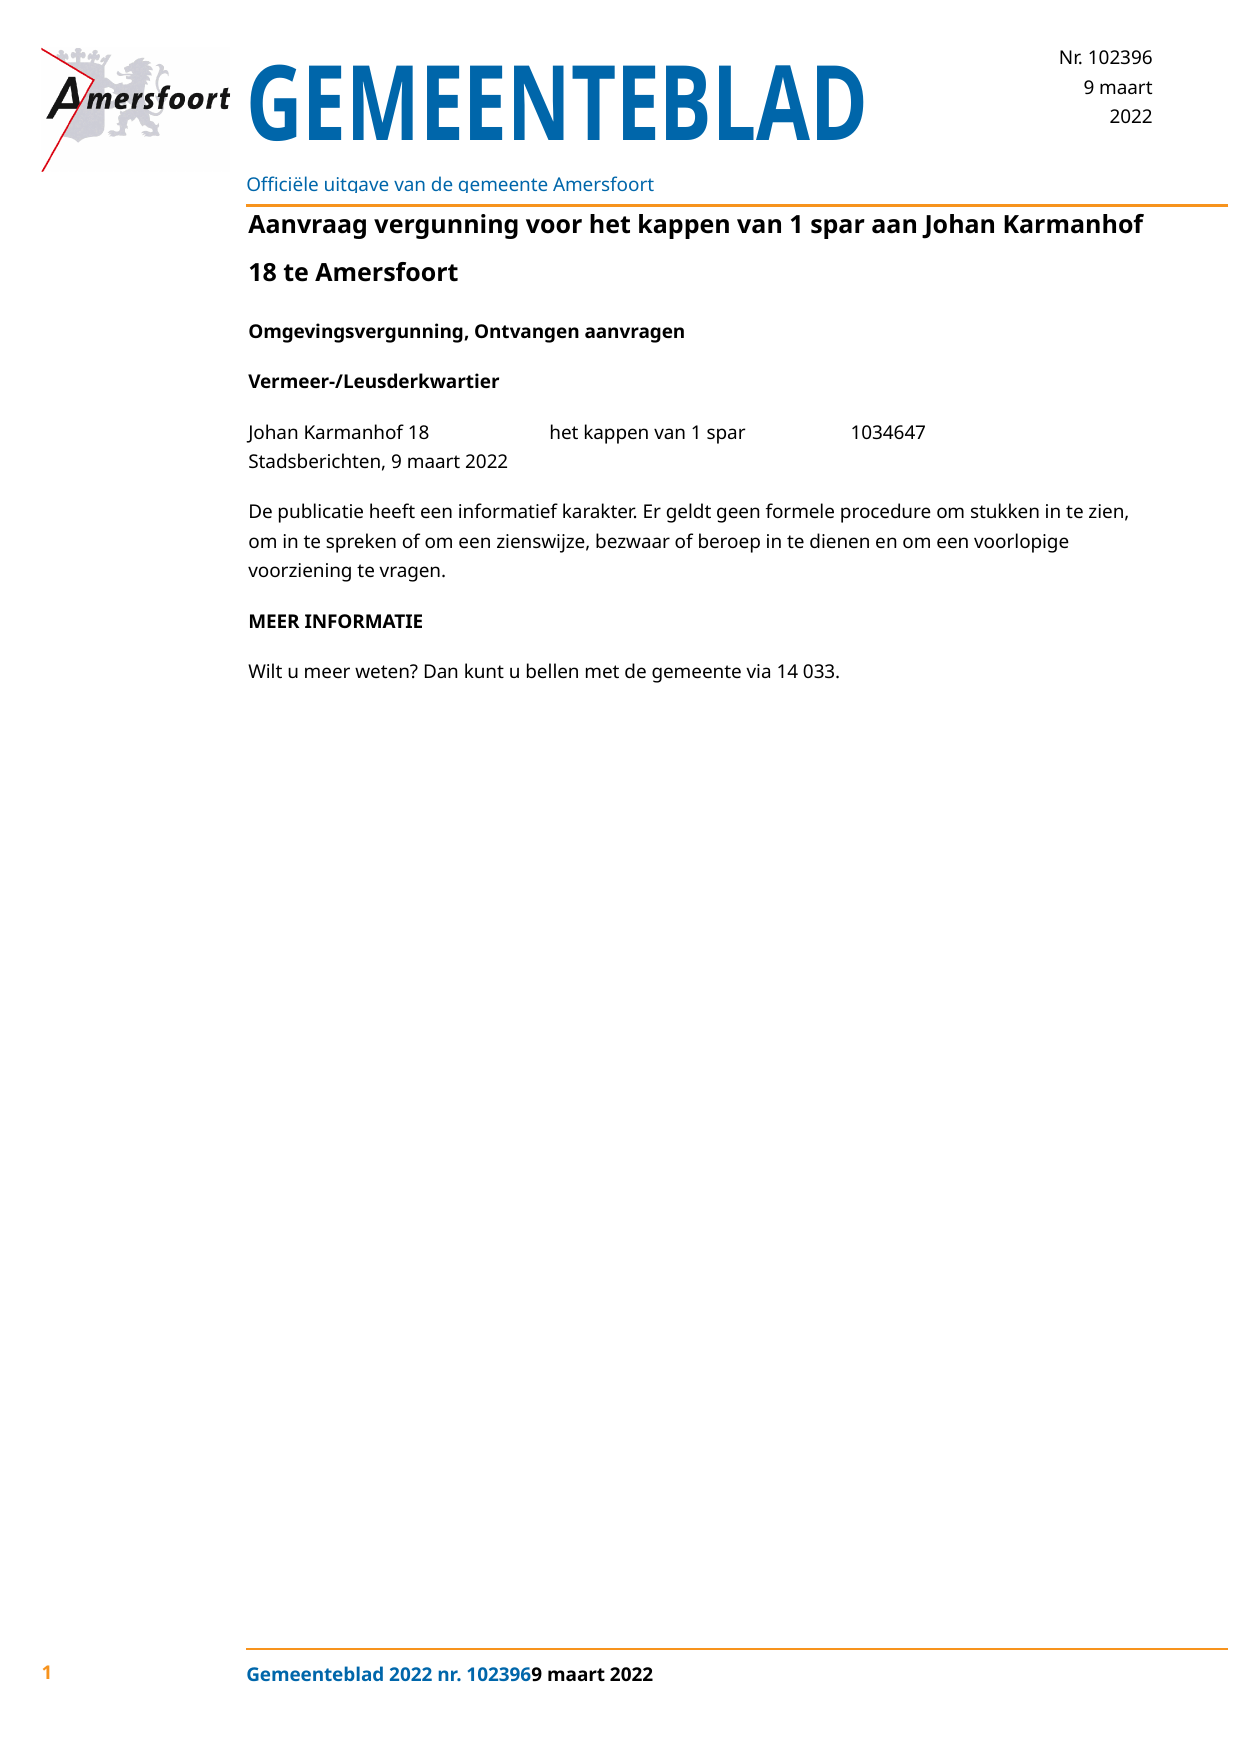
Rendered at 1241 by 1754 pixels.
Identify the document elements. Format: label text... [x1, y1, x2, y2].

text De publicatie heeft een informatief karakter. Er geldt geen formele procedure om stukken in te zien, om in te spreken of om een zienswijze, bezwaar of beroep in te dienen en om een voorlopige voorziening te vragen. [248, 498, 1152, 583]
text MEER INFORMATIE [248, 608, 1152, 633]
text Stadsberichten, 9 maart 2022 [248, 448, 1152, 473]
picture [41, 47, 231, 172]
table_header 1034647 [850, 419, 1152, 444]
text Vermeer-/Leusderkwartier [248, 368, 1152, 394]
table_header Johan Karmanhof 18 [248, 419, 549, 444]
text Omgevingsvergunning, Ontvangen aanvragen [248, 318, 1152, 344]
text Aanvraag vergunning voor het kappen van 1 spar aan Johan Karmanhof 18 te Amersfoort [248, 207, 1152, 288]
text Wilt u meer weten? Dan kunt u bellen met de gemeente via 14 033. [248, 658, 1152, 684]
table_header het kappen van 1 spar [549, 419, 850, 444]
